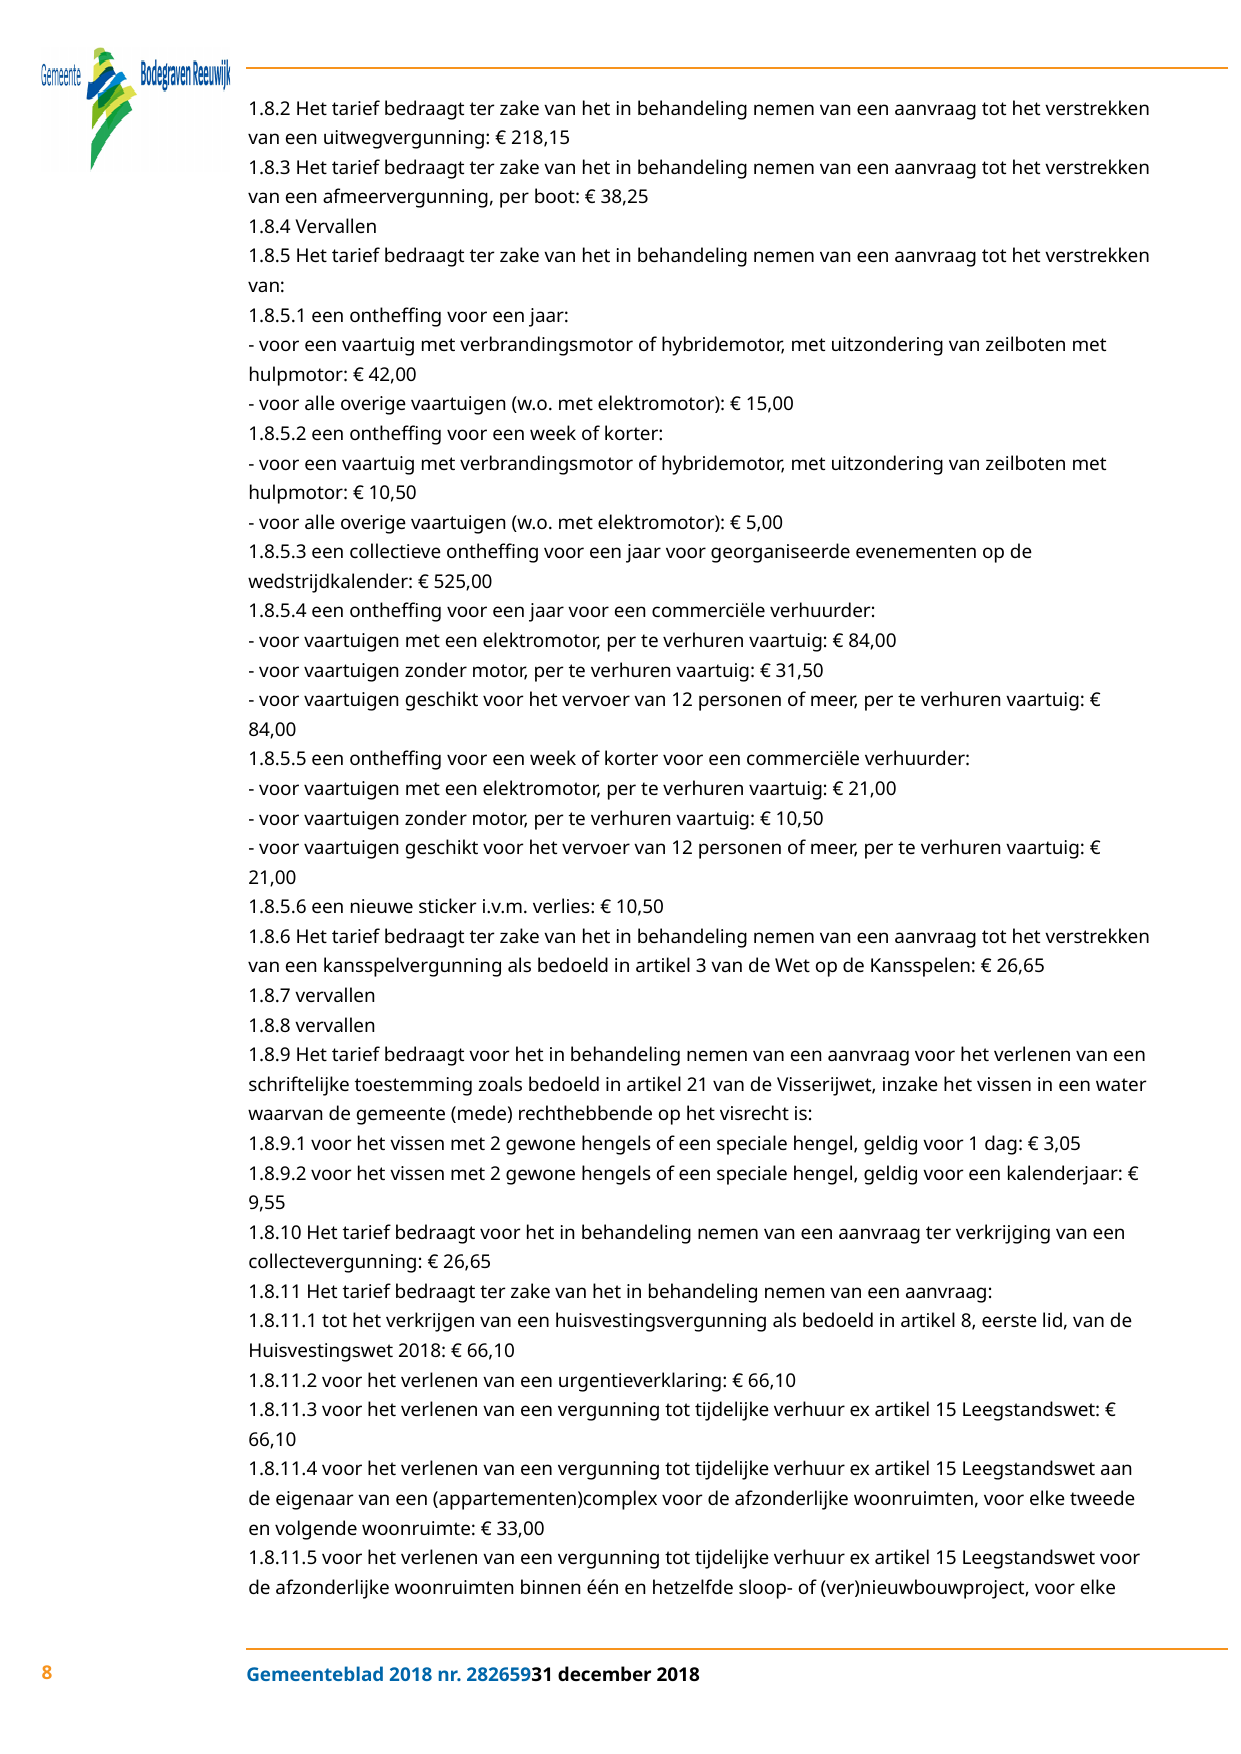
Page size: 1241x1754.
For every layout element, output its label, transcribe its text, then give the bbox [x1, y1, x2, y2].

text - voor alle overige vaartuigen (w.o. met elektromotor): € 5,00 [248, 509, 1152, 535]
text 1.8.9 Het tarief bedraagt voor het in behandeling nemen van een aanvraag voor het verlenen van een schriftelijke toestemming zoals bedoeld in artikel 21 van de Visserijwet, inzake het vissen in een water waarvan de gemeente (mede) rechthebbende op het visrecht is: [248, 1041, 1152, 1126]
text 1.8.11.3 voor het verlenen van een vergunning tot tijdelijke verhuur ex artikel 15 Leegstandswet: € 66,10 [248, 1396, 1152, 1452]
text 1.8.8 vervallen [248, 1012, 1152, 1038]
text 1.8.9.1 voor het vissen met 2 gewone hengels of een speciale hengel, geldig voor 1 dag: € 3,05 [248, 1130, 1152, 1156]
text - voor een vaartuig met verbrandingsmotor of hybridemotor, met uitzondering van zeilboten met hulpmotor: € 42,00 [248, 331, 1152, 387]
text 1.8.5.5 een ontheffing voor een week of korter voor een commerciële verhuurder: [248, 746, 1152, 771]
text - voor vaartuigen zonder motor, per te verhuren vaartuig: € 10,50 [248, 805, 1152, 831]
text 1.8.4 Vervallen [248, 213, 1152, 239]
picture [41, 47, 231, 172]
text 1.8.5.3 een collectieve ontheffing voor een jaar voor georganiseerde evenementen op de wedstrijdkalender: € 525,00 [248, 538, 1152, 594]
text 1.8.11 Het tarief bedraagt ter zake van het in behandeling nemen van een aanvraag: [248, 1278, 1152, 1304]
text 1.8.3 Het tarief bedraagt ter zake van het in behandeling nemen van een aanvraag tot het verstrekken van een afmeervergunning, per boot: € 38,25 [248, 154, 1152, 209]
text - voor vaartuigen met een elektromotor, per te verhuren vaartuig: € 84,00 [248, 627, 1152, 653]
text 1.8.5.2 een ontheffing voor een week of korter: [248, 420, 1152, 446]
text 1.8.5.1 een ontheffing voor een jaar: [248, 302, 1152, 328]
text - voor vaartuigen geschikt voor het vervoer van 12 personen of meer, per te verhuren vaartuig: € 84,00 [248, 686, 1152, 742]
text - voor een vaartuig met verbrandingsmotor of hybridemotor, met uitzondering van zeilboten met hulpmotor: € 10,50 [248, 450, 1152, 505]
text 1.8.11.1 tot het verkrijgen van een huisvestingsvergunning als bedoeld in artikel 8, eerste lid, van de Huisvestingswet 2018: € 66,10 [248, 1308, 1152, 1363]
text 1.8.11.5 voor het verlenen van een vergunning tot tijdelijke verhuur ex artikel 15 Leegstandswet voor de afzonderlijke woonruimten binnen één en hetzelfde sloop- of (ver)nieuwbouwproject, voor elke [248, 1544, 1152, 1600]
text 1.8.5.4 een ontheffing voor een jaar voor een commerciële verhuurder: [248, 598, 1152, 623]
text 1.8.5.6 een nieuwe sticker i.v.m. verlies: € 10,50 [248, 893, 1152, 919]
text 1.8.2 Het tarief bedraagt ter zake van het in behandeling nemen van een aanvraag tot het verstrekken van een uitwegvergunning: € 218,15 [248, 95, 1152, 150]
text 1.8.11.2 voor het verlenen van een urgentieverklaring: € 66,10 [248, 1367, 1152, 1393]
text - voor alle overige vaartuigen (w.o. met elektromotor): € 15,00 [248, 391, 1152, 416]
text 1.8.9.2 voor het vissen met 2 gewone hengels of een speciale hengel, geldig voor een kalenderjaar: € 9,55 [248, 1160, 1152, 1215]
text 1.8.5 Het tarief bedraagt ter zake van het in behandeling nemen van een aanvraag tot het verstrekken van: [248, 243, 1152, 298]
text - voor vaartuigen zonder motor, per te verhuren vaartuig: € 31,50 [248, 657, 1152, 683]
text 1.8.10 Het tarief bedraagt voor het in behandeling nemen van een aanvraag ter verkrijging van een collectevergunning: € 26,65 [248, 1219, 1152, 1274]
text 1.8.11.4 voor het verlenen van een vergunning tot tijdelijke verhuur ex artikel 15 Leegstandswet aan de eigenaar van een (appartementen)complex voor de afzonderlijke woonruimten, voor elke tweede en volgende woonruimte: € 33,00 [248, 1456, 1152, 1541]
text 1.8.7 vervallen [248, 982, 1152, 1008]
text - voor vaartuigen met een elektromotor, per te verhuren vaartuig: € 21,00 [248, 775, 1152, 801]
text 1.8.6 Het tarief bedraagt ter zake van het in behandeling nemen van een aanvraag tot het verstrekken van een kansspelvergunning als bedoeld in artikel 3 van de Wet op de Kansspelen: € 26,65 [248, 923, 1152, 978]
text - voor vaartuigen geschikt voor het vervoer van 12 personen of meer, per te verhuren vaartuig: € 21,00 [248, 834, 1152, 890]
